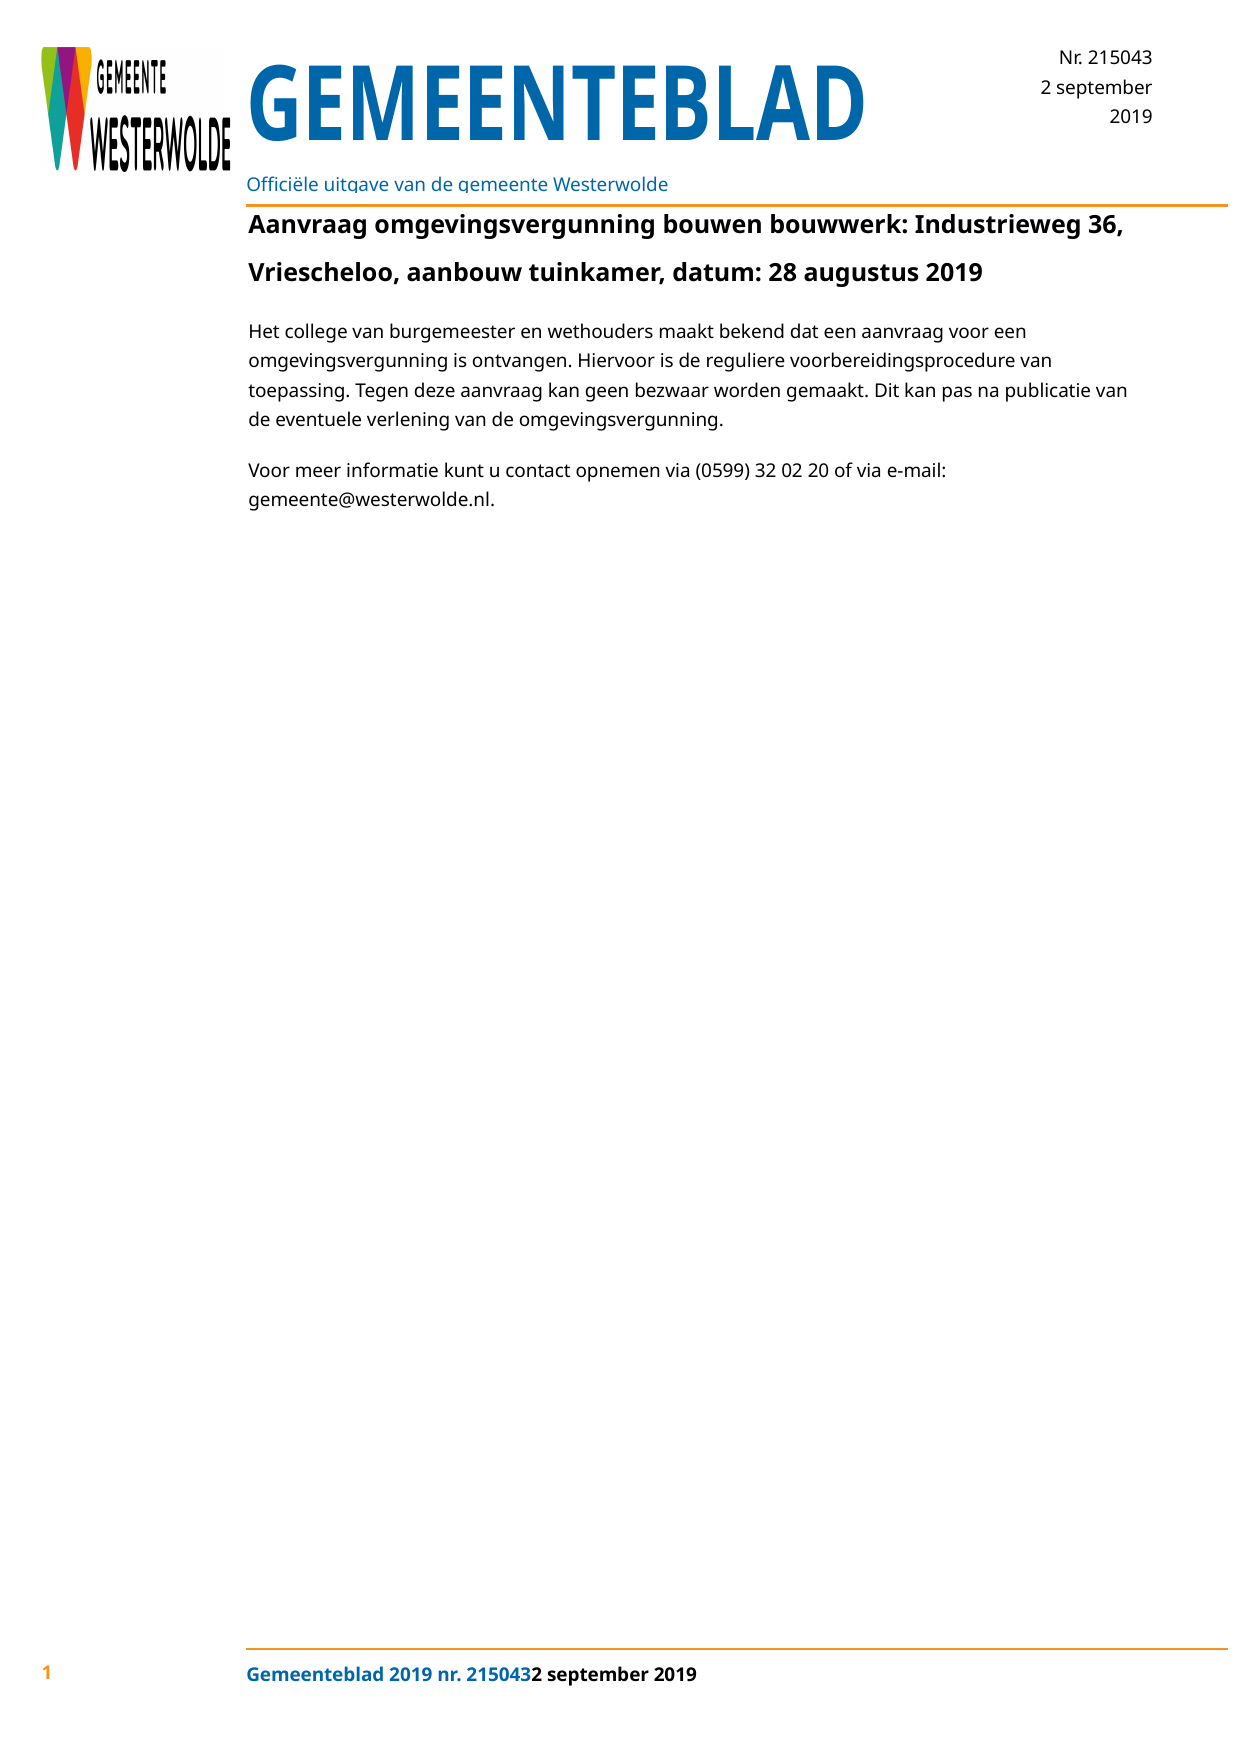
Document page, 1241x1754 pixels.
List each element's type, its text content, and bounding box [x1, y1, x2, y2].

text Voor meer informatie kunt u contact opnemen via (0599) 32 02 20 of via e-mail: gemeente@westerwolde.nl. [248, 457, 1152, 512]
text Aanvraag omgevingsvergunning bouwen bouwwerk: Industrieweg 36, Vriescheloo, aanbouw tuinkamer, datum: 28 augustus 2019 [248, 207, 1152, 288]
text Het college van burgemeester en wethouders maakt bekend dat een aanvraag voor een omgevingsvergunning is ontvangen. Hiervoor is de reguliere voorbereidingsprocedure van toepassing. Tegen deze aanvraag kan geen bezwaar worden gemaakt. Dit kan pas na publicatie van de eventuele verlening van de omgevingsvergunning. [248, 318, 1152, 432]
picture [41, 47, 231, 172]
